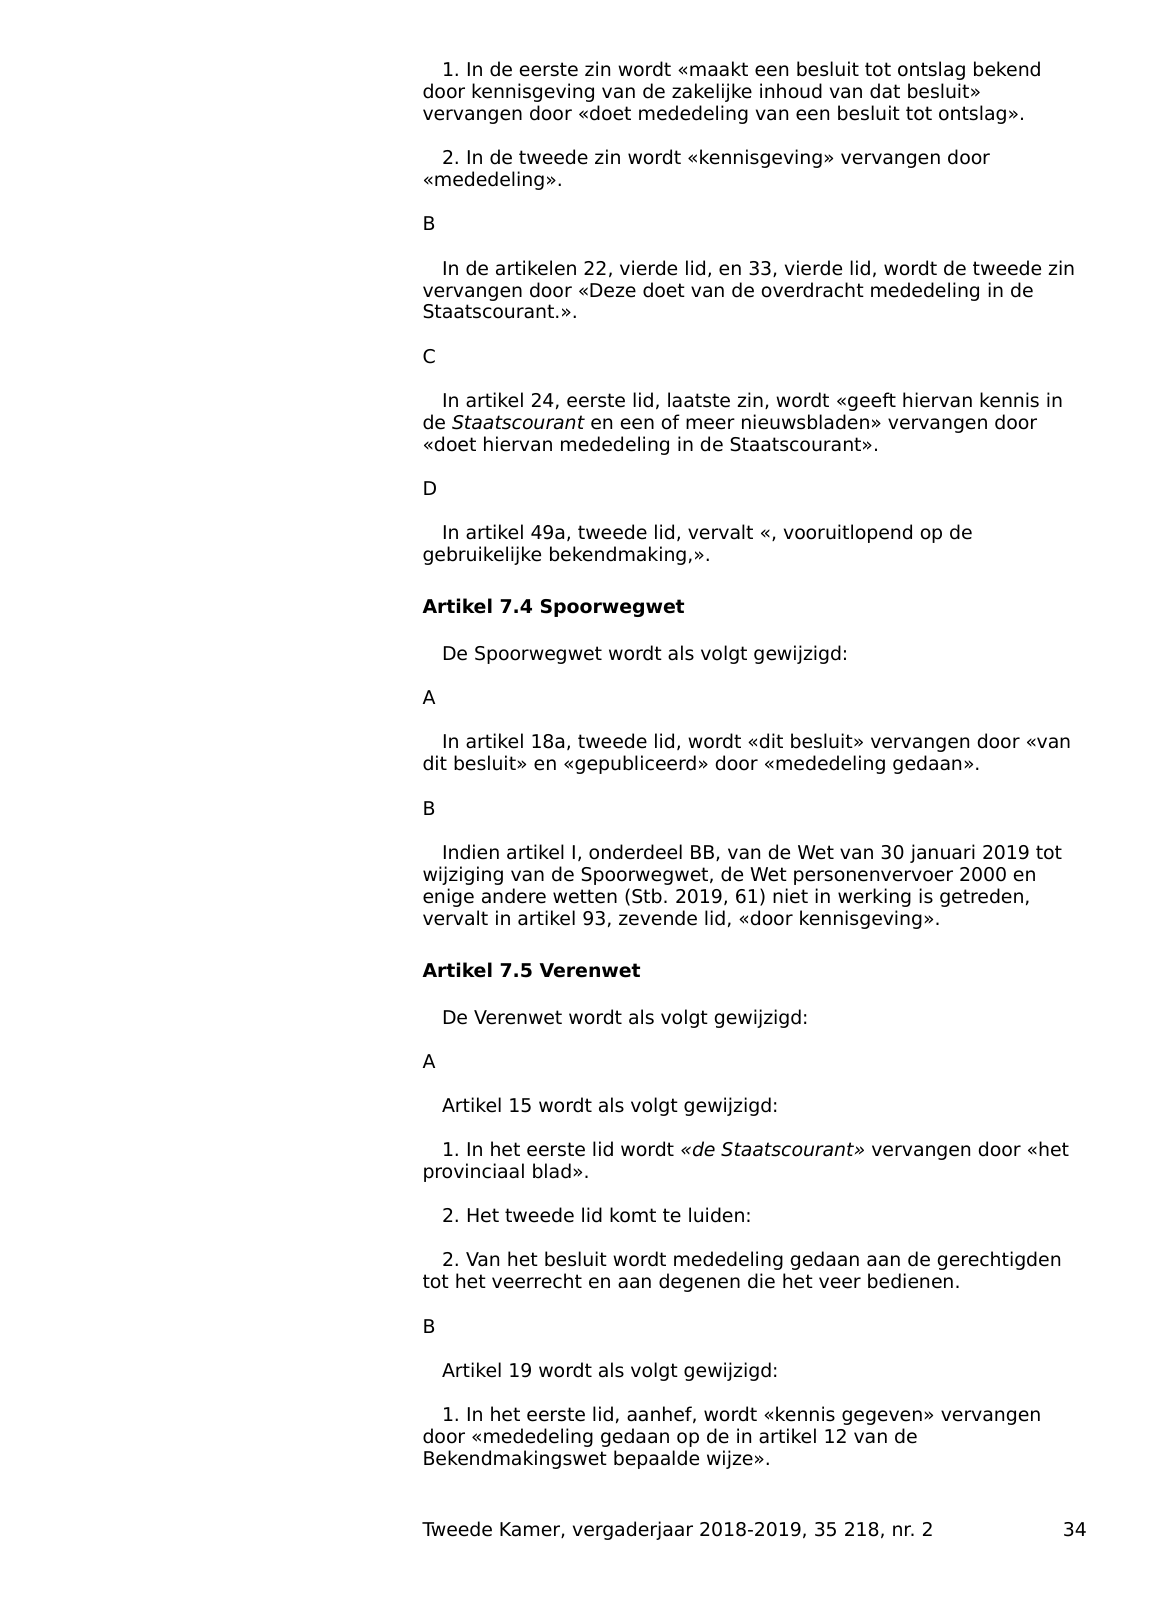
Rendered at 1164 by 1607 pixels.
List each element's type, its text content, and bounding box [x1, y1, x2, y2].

text D [422, 478, 1087, 500]
text 2. In de tweede zin wordt «kennisgeving» vervangen door «mededeling». [422, 147, 1087, 191]
text Indien artikel I, onderdeel BB, van de Wet van 30 januari 2019 tot wijziging van de Spoorwegwet, de Wet personenvervoer 2000 en enige andere wetten (Stb. 2019, 61) niet in werking is getreden, vervalt in artikel 93, zevende lid, «door kennisgeving». [422, 842, 1087, 929]
text In de artikelen 22, vierde lid, en 33, vierde lid, wordt de tweede zin vervangen door «Deze doet van de overdracht mededeling in de Staatscourant.». [422, 257, 1087, 323]
text In artikel 49a, tweede lid, vervalt «, vooruitlopend op de gebruikelijke bekendmaking,». [422, 522, 1087, 566]
text Artikel 15 wordt als volgt gewijzigd: [422, 1095, 1087, 1117]
text B [422, 1316, 1087, 1337]
text In artikel 18a, tweede lid, wordt «dit besluit» vervangen door «van dit besluit» en «gepubliceerd» door «mededeling gedaan». [422, 731, 1087, 775]
text 1. In het eerste lid, aanhef, wordt «kennis gegeven» vervangen door «mededeling gedaan op de in artikel 12 van de Bekendmakingswet bepaalde wijze». [422, 1404, 1087, 1470]
text Artikel 19 wordt als volgt gewijzigd: [422, 1360, 1087, 1382]
subtitle Artikel 7.5 Verenwet [422, 959, 1087, 982]
text B [422, 213, 1087, 235]
text 1. In het eerste lid wordt «de Staatscourant» vervangen door «het provinciaal blad». [422, 1139, 1087, 1183]
text C [422, 346, 1087, 368]
text In artikel 24, eerste lid, laatste zin, wordt «geeft hiervan kennis in de Staatscourant en een of meer nieuwsbladen» vervangen door «doet hiervan mededeling in de Staatscourant». [422, 390, 1087, 456]
text A [422, 687, 1087, 709]
text 2. Het tweede lid komt te luiden: [422, 1205, 1087, 1227]
text De Verenwet wordt als volgt gewijzigd: [422, 1007, 1087, 1028]
text 1. In de eerste zin wordt «maakt een besluit tot ontslag bekend door kennisgeving van de zakelijke inhoud van dat besluit» vervangen door «doet mededeling van een besluit tot ontslag». [422, 59, 1087, 125]
text De Spoorwegwet wordt als volgt gewijzigd: [422, 643, 1087, 665]
subtitle Artikel 7.4 Spoorwegwet [422, 596, 1087, 618]
text B [422, 797, 1087, 819]
text 2. Van het besluit wordt mededeling gedaan aan de gerechtigden tot het veerrecht en aan degenen die het veer bedienen. [422, 1249, 1087, 1293]
text A [422, 1051, 1087, 1073]
